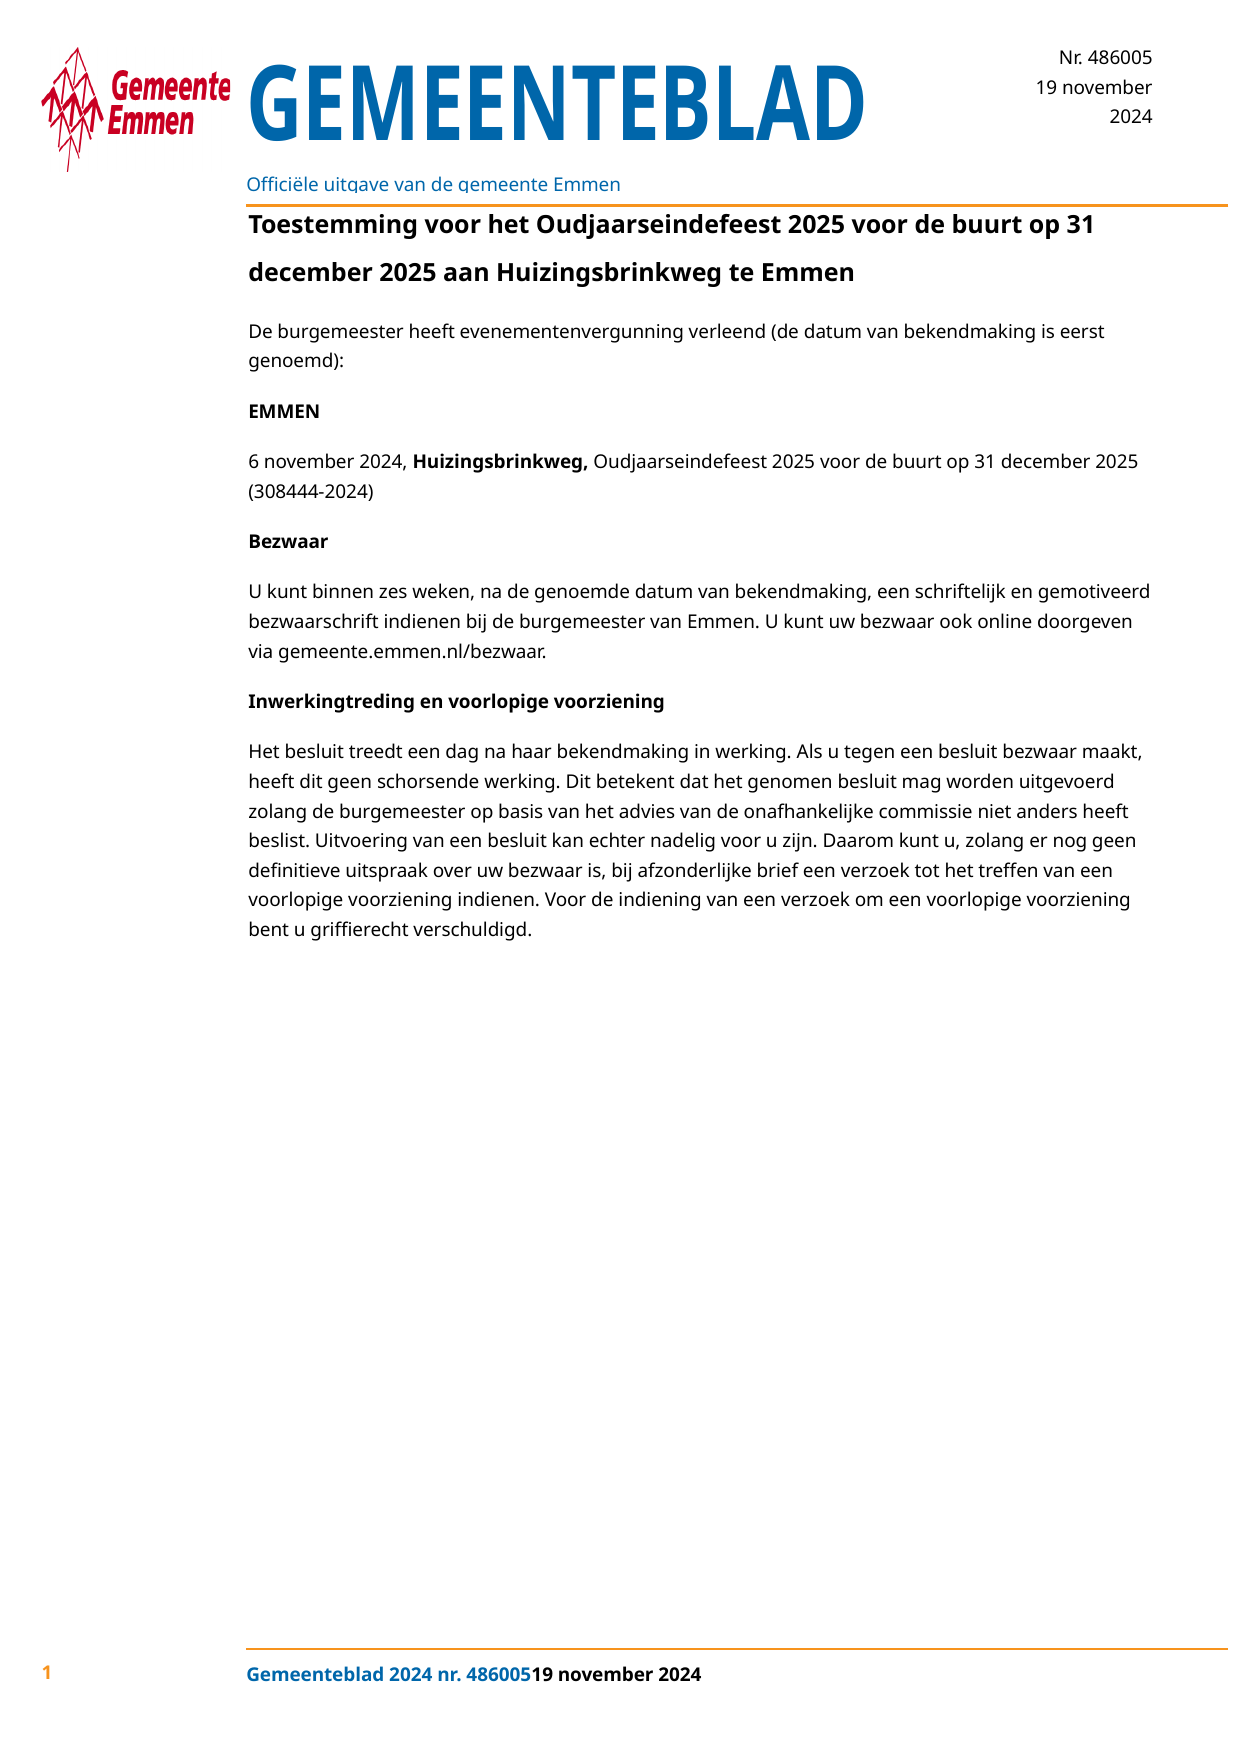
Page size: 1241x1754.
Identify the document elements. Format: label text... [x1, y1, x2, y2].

text Inwerkingtreding en voorlopige voorziening [248, 688, 1152, 714]
text EMMEN [248, 398, 1152, 424]
picture [41, 47, 231, 172]
text 6 november 2024, Huizingsbrinkweg, Oudjaarseindefeest 2025 voor de buurt op 31 december 2025 (308444-2024) [248, 448, 1152, 504]
text U kunt binnen zes weken, na de genoemde datum van bekendmaking, een schriftelijk en gemotiveerd bezwaarschrift indienen bij de burgemeester van Emmen. U kunt uw bezwaar ook online doorgeven via gemeente.emmen.nl/bezwaar. [248, 579, 1152, 664]
text Het besluit treedt een dag na haar bekendmaking in werking. Als u tegen een besluit bezwaar maakt, heeft dit geen schorsende werking. Dit betekent dat het genomen besluit mag worden uitgevoerd zolang de burgemeester op basis van het advies van de onafhankelijke commissie niet anders heeft beslist. Uitvoering van een besluit kan echter nadelig voor u zijn. Daarom kunt u, zolang er nog geen definitieve uitspraak over uw bezwaar is, bij afzonderlijke brief een verzoek tot het treffen van een voorlopige voorziening indienen. Voor de indiening van een verzoek om een voorlopige voorziening bent u griffierecht verschuldigd. [248, 739, 1152, 942]
text Bezwaar [248, 528, 1152, 554]
text De burgemeester heeft evenementenvergunning verleend (de datum van bekendmaking is eerst genoemd): [248, 318, 1152, 373]
text Toestemming voor het Oudjaarseindefeest 2025 voor de buurt op 31 december 2025 aan Huizingsbrinkweg te Emmen [248, 207, 1152, 288]
